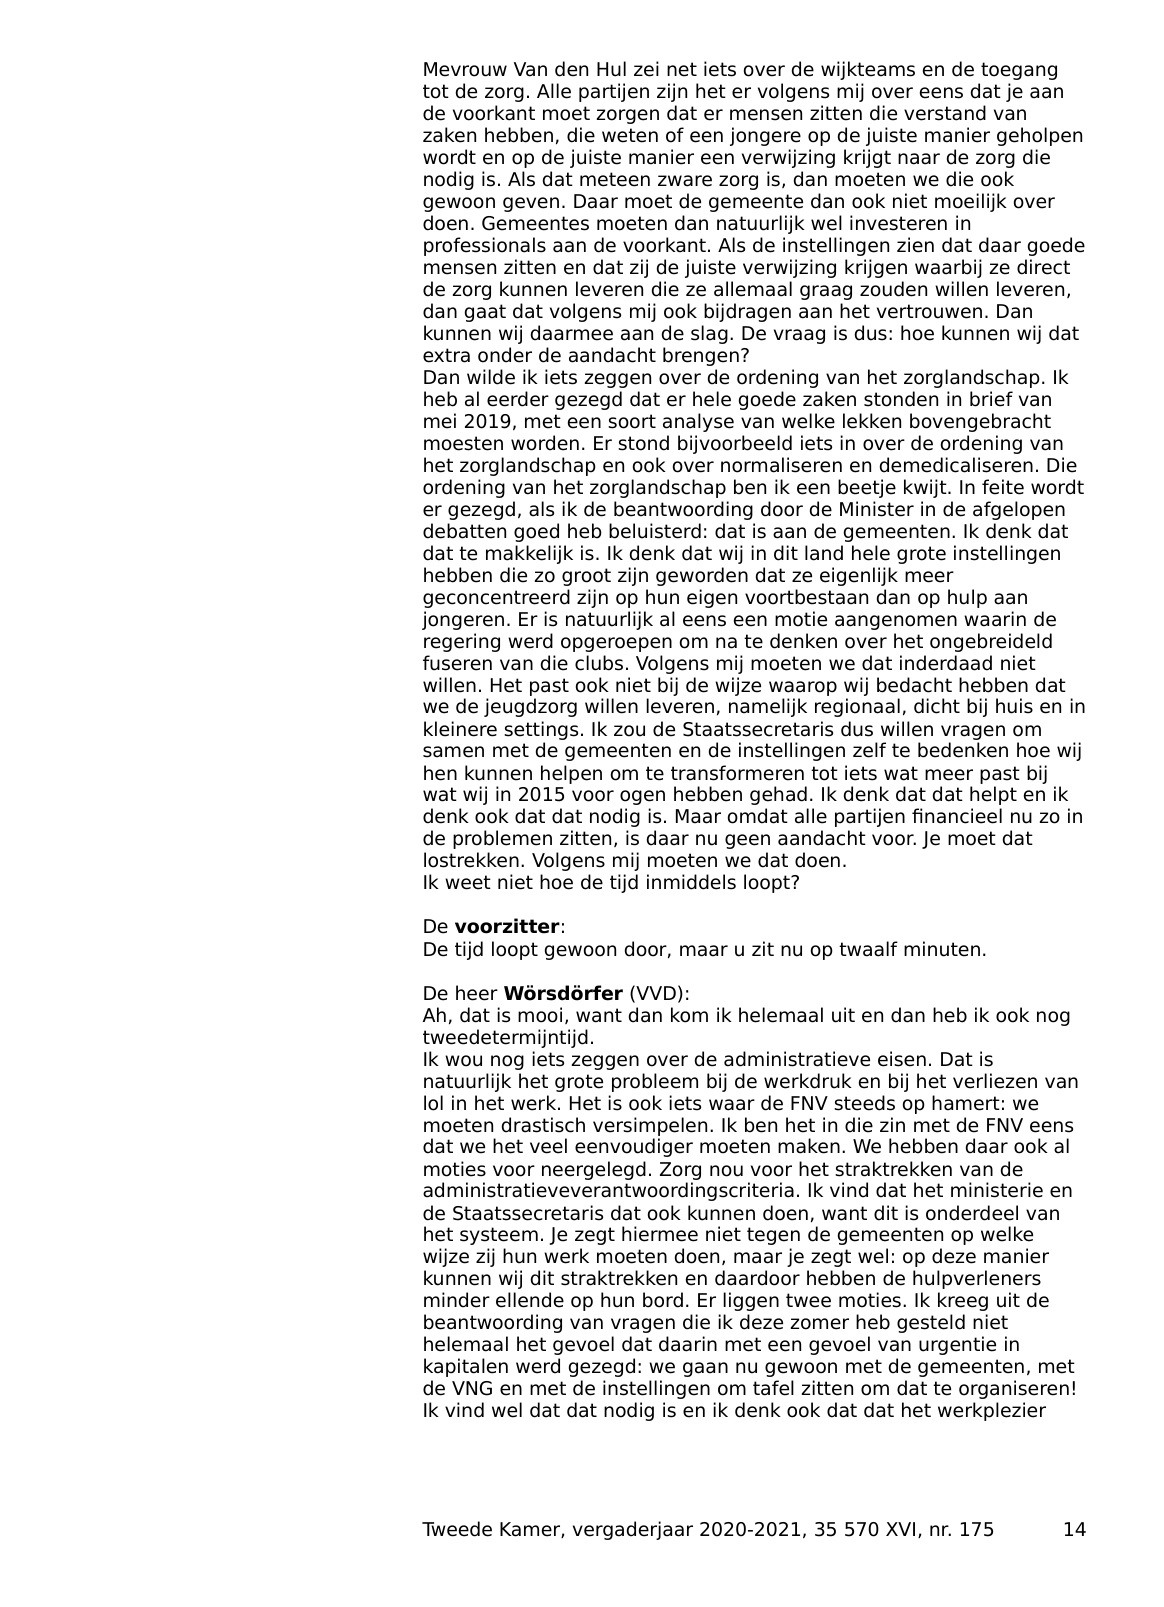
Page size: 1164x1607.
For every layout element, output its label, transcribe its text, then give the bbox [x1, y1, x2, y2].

text De heer Wörsdörfer (VVD): [422, 983, 1087, 1004]
text Ik wou nog iets zeggen over de administratieve eisen. Dat is natuurlijk het grote probleem bij de werkdruk en bij het verliezen van lol in het werk. Het is ook iets waar de FNV steeds op hamert: we moeten drastisch versimpelen. Ik ben het in die zin met de FNV eens dat we het veel eenvoudiger moeten maken. We hebben daar ook al moties voor neergelegd. Zorg nou voor het straktrekken van de administratieveverantwoordingscriteria. Ik vind dat het ministerie en de Staatssecretaris dat ook kunnen doen, want dit is onderdeel van het systeem. Je zegt hiermee niet tegen de gemeenten op welke wijze zij hun werk moeten doen, maar je zegt wel: op deze manier kunnen wij dit straktrekken en daardoor hebben de hulpverleners minder ellende op hun bord. Er liggen twee moties. Ik kreeg uit de beantwoording van vragen die ik deze zomer heb gesteld niet helemaal het gevoel dat daarin met een gevoel van urgentie in kapitalen werd gezegd: we gaan nu gewoon met de gemeenten, met de VNG en met de instellingen om tafel zitten om dat te organiseren! Ik vind wel dat dat nodig is en ik denk ook dat dat het werkplezier [422, 1048, 1087, 1422]
text Dan wilde ik iets zeggen over de ordening van het zorglandschap. Ik heb al eerder gezegd dat er hele goede zaken stonden in brief van mei 2019, met een soort analyse van welke lekken bovengebracht moesten worden. Er stond bijvoorbeeld iets in over de ordening van het zorglandschap en ook over normaliseren en demedicaliseren. Die ordening van het zorglandschap ben ik een beetje kwijt. In feite wordt er gezegd, als ik de beantwoording door de Minister in de afgelopen debatten goed heb beluisterd: dat is aan de gemeenten. Ik denk dat dat te makkelijk is. Ik denk dat wij in dit land hele grote instellingen hebben die zo groot zijn geworden dat ze eigenlijk meer geconcentreerd zijn op hun eigen voortbestaan dan op hulp aan jongeren. Er is natuurlijk al eens een motie aangenomen waarin de regering werd opgeroepen om na te denken over het ongebreideld fuseren van die clubs. Volgens mij moeten we dat inderdaad niet willen. Het past ook niet bij de wijze waarop wij bedacht hebben dat we de jeugdzorg willen leveren, namelijk regionaal, dicht bij huis en in kleinere settings. Ik zou de Staatssecretaris dus willen vragen om samen met de gemeenten en de instellingen zelf te bedenken hoe wij hen kunnen helpen om te transformeren tot iets wat meer past bij wat wij in 2015 voor ogen hebben gehad. Ik denk dat dat helpt en ik denk ook dat dat nodig is. Maar omdat alle partijen financieel nu zo in de problemen zitten, is daar nu geen aandacht voor. Je moet dat lostrekken. Volgens mij moeten we dat doen. [422, 367, 1087, 872]
text Mevrouw Van den Hul zei net iets over de wijkteams en de toegang tot de zorg. Alle partijen zijn het er volgens mij over eens dat je aan de voorkant moet zorgen dat er mensen zitten die verstand van zaken hebben, die weten of een jongere op de juiste manier geholpen wordt en op de juiste manier een verwijzing krijgt naar de zorg die nodig is. Als dat meteen zware zorg is, dan moeten we die ook gewoon geven. Daar moet de gemeente dan ook niet moeilijk over doen. Gemeentes moeten dan natuurlijk wel investeren in professionals aan de voorkant. Als de instellingen zien dat daar goede mensen zitten en dat zij de juiste verwijzing krijgen waarbij ze direct de zorg kunnen leveren die ze allemaal graag zouden willen leveren, dan gaat dat volgens mij ook bijdragen aan het vertrouwen. Dan kunnen wij daarmee aan de slag. De vraag is dus: hoe kunnen wij dat extra onder de aandacht brengen? [422, 59, 1087, 367]
text Ik weet niet hoe de tijd inmiddels loopt? [422, 872, 1087, 894]
text Ah, dat is mooi, want dan kom ik helemaal uit en dan heb ik ook nog tweedetermijntijd. [422, 1004, 1087, 1048]
text De voorzitter: [422, 916, 1087, 938]
text De tijd loopt gewoon door, maar u zit nu op twaalf minuten. [422, 938, 1087, 960]
